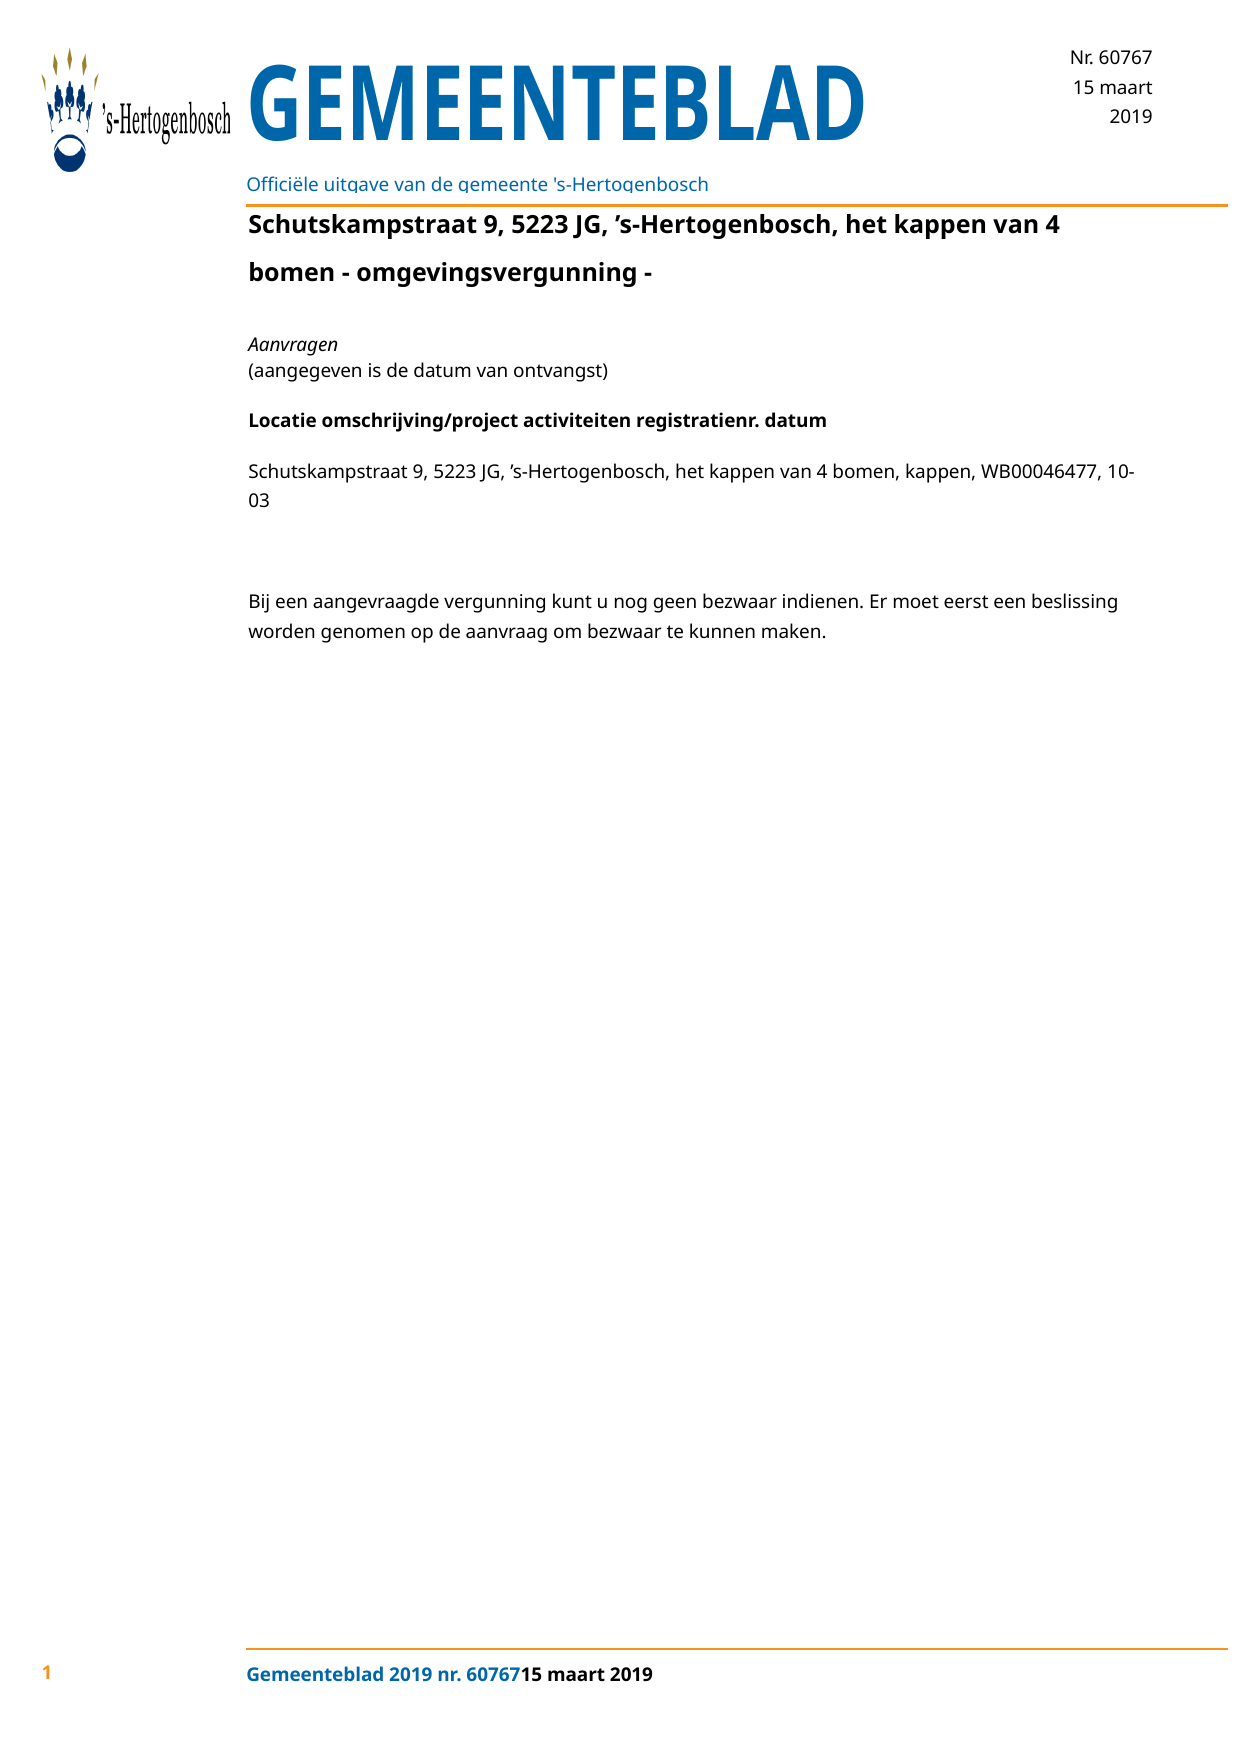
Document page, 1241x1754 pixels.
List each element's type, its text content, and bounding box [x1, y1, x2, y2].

text (aangegeven is de datum van ontvangst) [248, 357, 1152, 383]
text Schutskampstraat 9, 5223 JG, ’s-Hertogenbosch, het kappen van 4 bomen, kappen, WB00046477, 10-03 [248, 458, 1152, 513]
text Aanvragen [248, 331, 1152, 357]
text Locatie omschrijving/project activiteiten registratienr. datum [248, 408, 1152, 433]
picture [41, 47, 231, 172]
text Schutskampstraat 9, 5223 JG, ’s-Hertogenbosch, het kappen van 4 bomen - omgevingsvergunning - [248, 207, 1152, 288]
text Bij een aangevraagde vergunning kunt u nog geen bezwaar indienen. Er moet eerst een beslissing worden genomen op de aanvraag om bezwaar te kunnen maken. [248, 588, 1152, 644]
